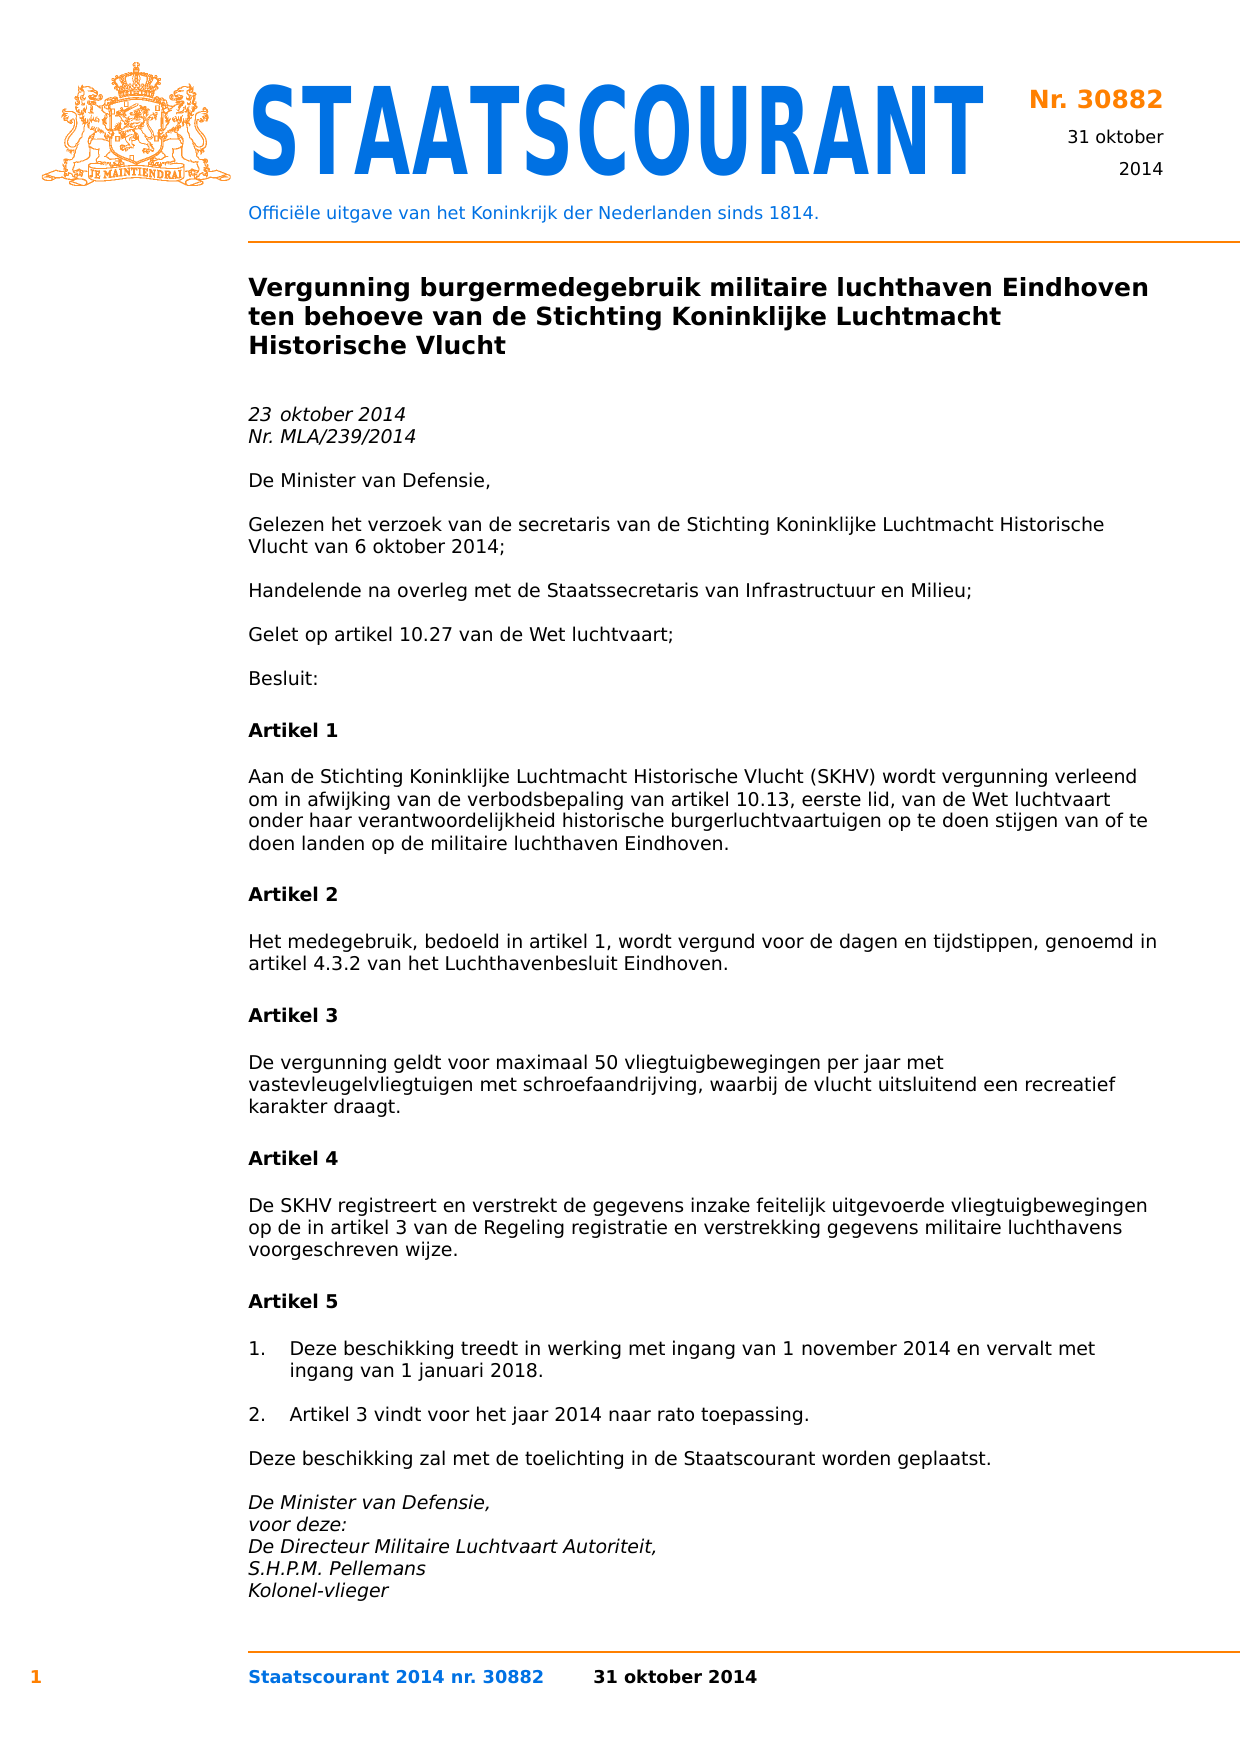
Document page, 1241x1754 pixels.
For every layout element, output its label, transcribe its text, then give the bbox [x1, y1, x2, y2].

text Aan de Stichting Koninklijke Luchtmacht Historische Vlucht (SKHV) wordt vergunning verleend om in afwijking van de verbodsbepaling van artikel 10.13, eerste lid, van de Wet luchtvaart onder haar verantwoordelijkheid historische burgerluchtvaartuigen op te doen stijgen van of te doen landen op de militaire luchthaven Eindhoven. [248, 766, 1163, 854]
text Gelezen het verzoek van de secretaris van de Stichting Koninklijke Luchtmacht Historische Vlucht van 6 oktober 2014; [248, 514, 1163, 558]
table_cell 31 oktober [998, 121, 1240, 153]
text De SKHV registreert en verstrekt de gegevens inzake feitelijk uitgevoerde vliegtuigbewegingen op de in artikel 3 van de Regeling registratie en verstrekking gegevens militaire luchthavens voorgeschreven wijze. [248, 1195, 1163, 1261]
text Het medegebruik, bedoeld in artikel 1, wordt vergund voor de dagen en tijdstippen, genoemd in artikel 4.3.2 van het Luchthavenbesluit Eindhoven. [248, 931, 1163, 975]
table_header STAATSCOURANT [248, 62, 998, 203]
subtitle Artikel 1 [248, 719, 1163, 741]
table_cell Officiële uitgave van het Koninkrijk der Nederlanden sinds 1814. [248, 203, 1240, 241]
text De Minister van Defensie, [248, 470, 1163, 492]
text Handelende na overleg met de Staatssecretaris van Infrastructuur en Milieu; [248, 580, 1163, 602]
subtitle Artikel 5 [248, 1291, 1163, 1313]
text 23 oktober 2014 [248, 404, 1163, 426]
subtitle Artikel 4 [248, 1148, 1163, 1170]
text Besluit: [248, 667, 1163, 689]
table_header Nr. 30882 [998, 62, 1240, 121]
text Nr. MLA/239/2014 [248, 426, 1163, 448]
text 2. Artikel 3 vindt voor het jaar 2014 naar rato toepassing. [248, 1404, 1163, 1426]
text Gelet op artikel 10.27 van de Wet luchtvaart; [248, 624, 1163, 646]
text De Minister van Defensie, voor deze: De Directeur Militaire Luchtvaart Autoriteit, S.H.P.M. Pellemans Kolonel-vlieger [248, 1492, 1163, 1602]
text 1. Deze beschikking treedt in werking met ingang van 1 november 2014 en vervalt met ingang van 1 januari 2018. [248, 1338, 1163, 1382]
subtitle Artikel 3 [248, 1005, 1163, 1027]
table_cell 2014 [998, 153, 1240, 203]
subtitle Artikel 2 [248, 884, 1163, 906]
text Deze beschikking zal met de toelichting in de Staatscourant worden geplaatst. [248, 1448, 1163, 1470]
table_header [25, 62, 248, 241]
picture [41, 62, 231, 186]
text De vergunning geldt voor maximaal 50 vliegtuigbewegingen per jaar met vastevleugelvliegtuigen met schroefaandrijving, waarbij de vlucht uitsluitend een recreatief karakter draagt. [248, 1052, 1163, 1118]
subtitle Vergunning burgermedegebruik militaire luchthaven Eindhoven ten behoeve van de Stichting Koninklijke Luchtmacht Historische Vlucht [248, 273, 1163, 361]
